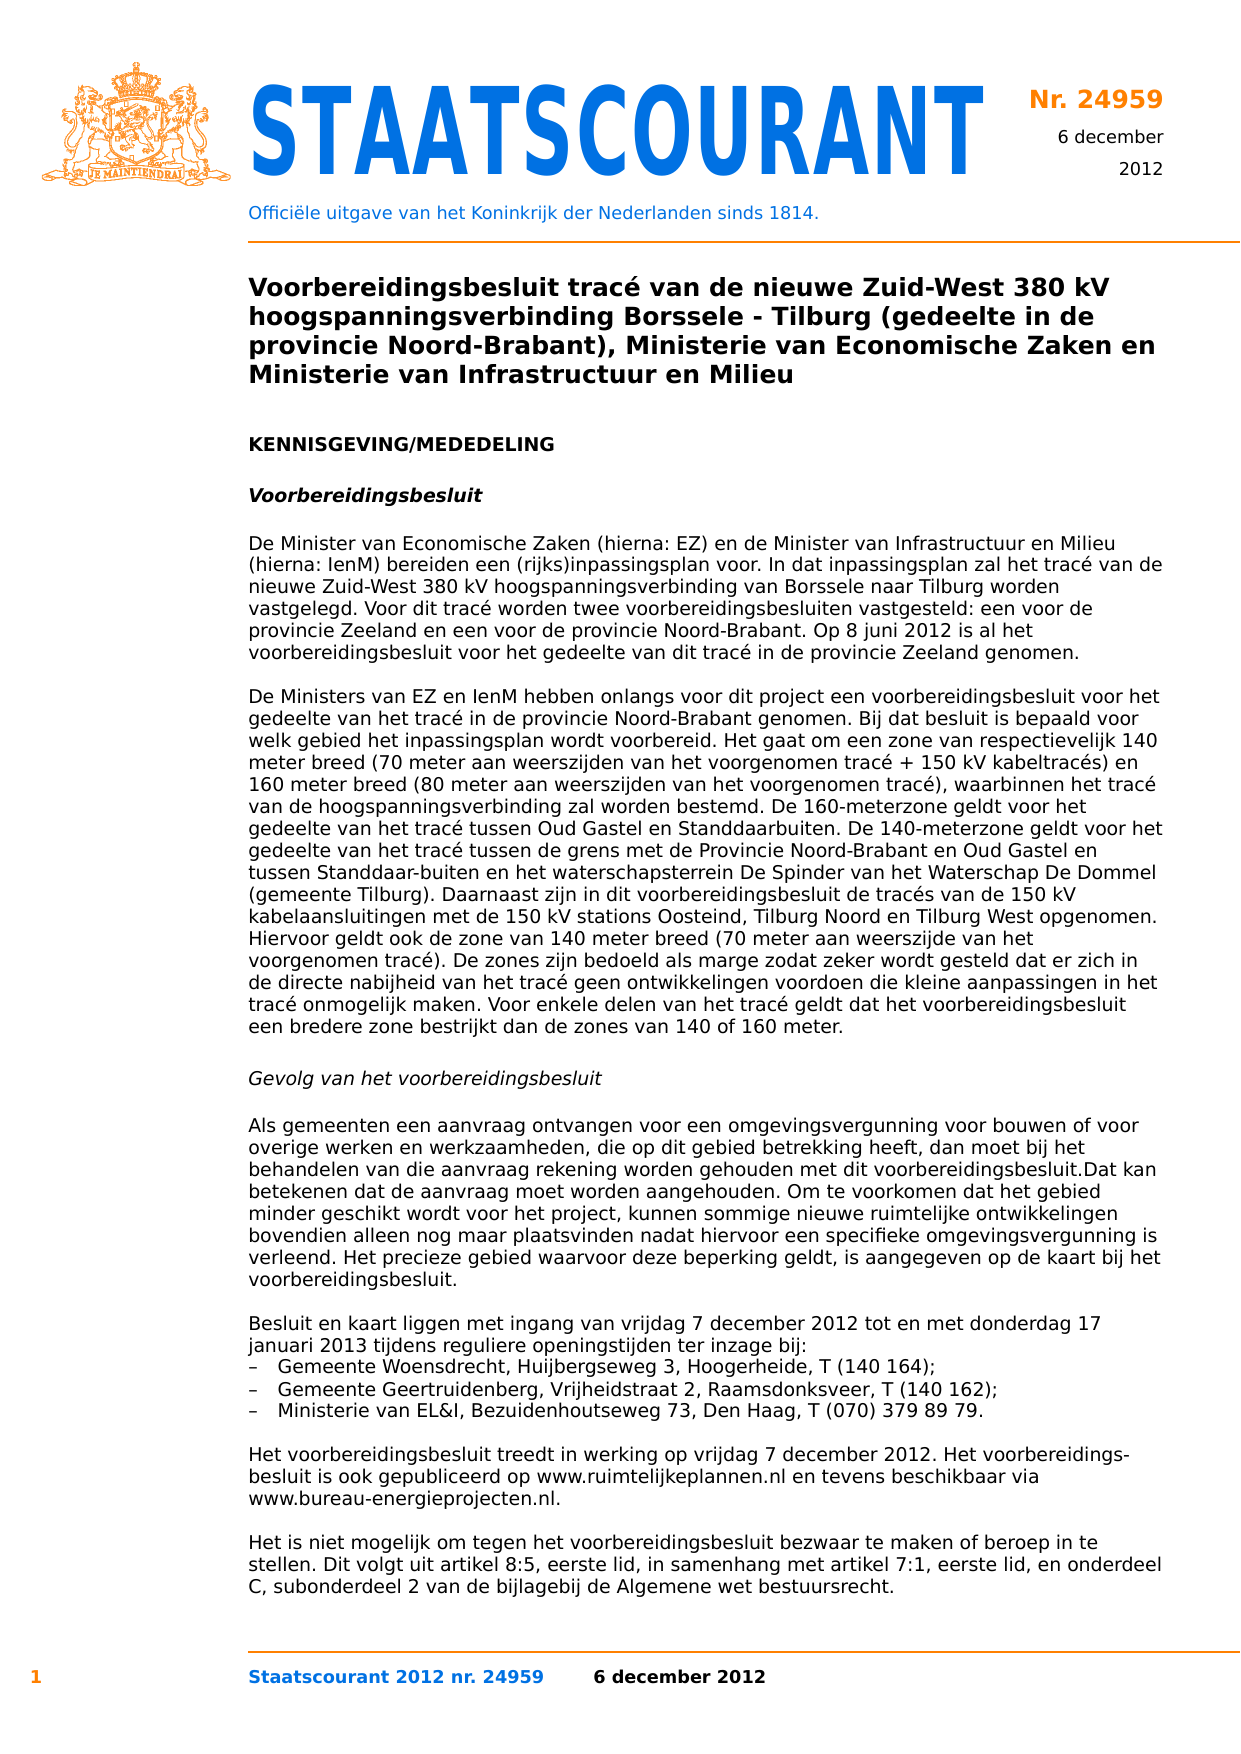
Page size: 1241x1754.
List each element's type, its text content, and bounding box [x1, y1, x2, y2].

text – Gemeente Woensdrecht, Huijbergseweg 3, Hoogerheide, T (140 164); [248, 1356, 1163, 1378]
table_cell Officiële uitgave van het Koninkrijk der Nederlanden sinds 1814. [248, 203, 1240, 241]
text Als gemeenten een aanvraag ontvangen voor een omgevingsvergunning voor bouwen of voor overige werken en werkzaamheden, die op dit gebied betrekking heeft, dan moet bij het behandelen van die aanvraag rekening worden gehouden met dit voorbereidingsbesluit.Dat kan betekenen dat de aanvraag moet worden aangehouden. Om te voorkomen dat het gebied minder geschikt wordt voor het project, kunnen sommige nieuwe ruimtelijke ontwikkelingen bovendien alleen nog maar plaatsvinden nadat hiervoor een specifieke omgevingsvergunning is verleend. Het precieze gebied waarvoor deze beperking geldt, is aangegeven op de kaart bij het voorbereidingsbesluit. [248, 1115, 1163, 1291]
text Het voorbereidingsbesluit treedt in werking op vrijdag 7 december 2012. Het voorbereidings-besluit is ook gepubliceerd op www.ruimtelijkeplannen.nl en tevens beschikbaar via www.bureau-energieprojecten.nl. [248, 1444, 1163, 1510]
table_header STAATSCOURANT [248, 62, 998, 203]
subtitle Voorbereidingsbesluit tracé van de nieuwe Zuid-West 380 kV hoogspanningsverbinding Borssele - Tilburg (gedeelte in de provincie Noord-Brabant), Ministerie van Economische Zaken en Ministerie van Infrastructuur en Milieu [248, 273, 1163, 390]
text Het is niet mogelijk om tegen het voorbereidingsbesluit bezwaar te maken of beroep in te stellen. Dit volgt uit artikel 8:5, eerste lid, in samenhang met artikel 7:1, eerste lid, en onderdeel C, subonderdeel 2 van de bijlagebij de Algemene wet bestuursrecht. [248, 1532, 1163, 1598]
table_cell 2012 [998, 153, 1240, 203]
subtitle Gevolg van het voorbereidingsbesluit [248, 1068, 1163, 1090]
table_cell 6 december [998, 121, 1240, 153]
text De Minister van Economische Zaken (hierna: EZ) en de Minister van Infrastructuur en Milieu (hierna: IenM) bereiden een (rijks)inpassingsplan voor. In dat inpassingsplan zal het tracé van de nieuwe Zuid-West 380 kV hoogspanningsverbinding van Borssele naar Tilburg worden vastgelegd. Voor dit tracé worden twee voorbereidingsbesluiten vastgesteld: een voor de provincie Zeeland en een voor de provincie Noord-Brabant. Op 8 juni 2012 is al het voorbereidingsbesluit voor het gedeelte van dit tracé in de provincie Zeeland genomen. [248, 532, 1163, 664]
text Besluit en kaart liggen met ingang van vrijdag 7 december 2012 tot en met donderdag 17 januari 2013 tijdens reguliere openingstijden ter inzage bij: [248, 1312, 1163, 1356]
text De Ministers van EZ en IenM hebben onlangs voor dit project een voorbereidingsbesluit voor het gedeelte van het tracé in de provincie Noord-Brabant genomen. Bij dat besluit is bepaald voor welk gebied het inpassingsplan wordt voorbereid. Het gaat om een zone van respectievelijk 140 meter breed (70 meter aan weerszijden van het voorgenomen tracé + 150 kV kabeltracés) en 160 meter breed (80 meter aan weerszijden van het voorgenomen tracé), waarbinnen het tracé van de hoogspanningsverbinding zal worden bestemd. De 160-meterzone geldt voor het gedeelte van het tracé tussen Oud Gastel en Standdaarbuiten. De 140-meterzone geldt voor het gedeelte van het tracé tussen de grens met de Provincie Noord-Brabant en Oud Gastel en tussen Standdaar-buiten en het waterschapsterrein De Spinder van het Waterschap De Dommel (gemeente Tilburg). Daarnaast zijn in dit voorbereidingsbesluit de tracés van de 150 kV kabelaansluitingen met de 150 kV stations Oosteind, Tilburg Noord en Tilburg West opgenomen. Hiervoor geldt ook de zone van 140 meter breed (70 meter aan weerszijde van het voorgenomen tracé). De zones zijn bedoeld als marge zodat zeker wordt gesteld dat er zich in de directe nabijheid van het tracé geen ontwikkelingen voordoen die kleine aanpassingen in het tracé onmogelijk maken. Voor enkele delen van het tracé geldt dat het voorbereidingsbesluit een bredere zone bestrijkt dan de zones van 140 of 160 meter. [248, 686, 1163, 1038]
table_header Nr. 24959 [998, 62, 1240, 121]
picture [41, 62, 231, 186]
text – Gemeente Geertruidenberg, Vrijheidstraat 2, Raamsdonksveer, T (140 162); [248, 1378, 1163, 1400]
subtitle Voorbereidingsbesluit [248, 485, 1163, 507]
subtitle KENNISGEVING/MEDEDELING [248, 433, 1163, 455]
text – Ministerie van EL&I, Bezuidenhoutseweg 73, Den Haag, T (070) 379 89 79. [248, 1400, 1163, 1422]
table_header [25, 62, 248, 241]
